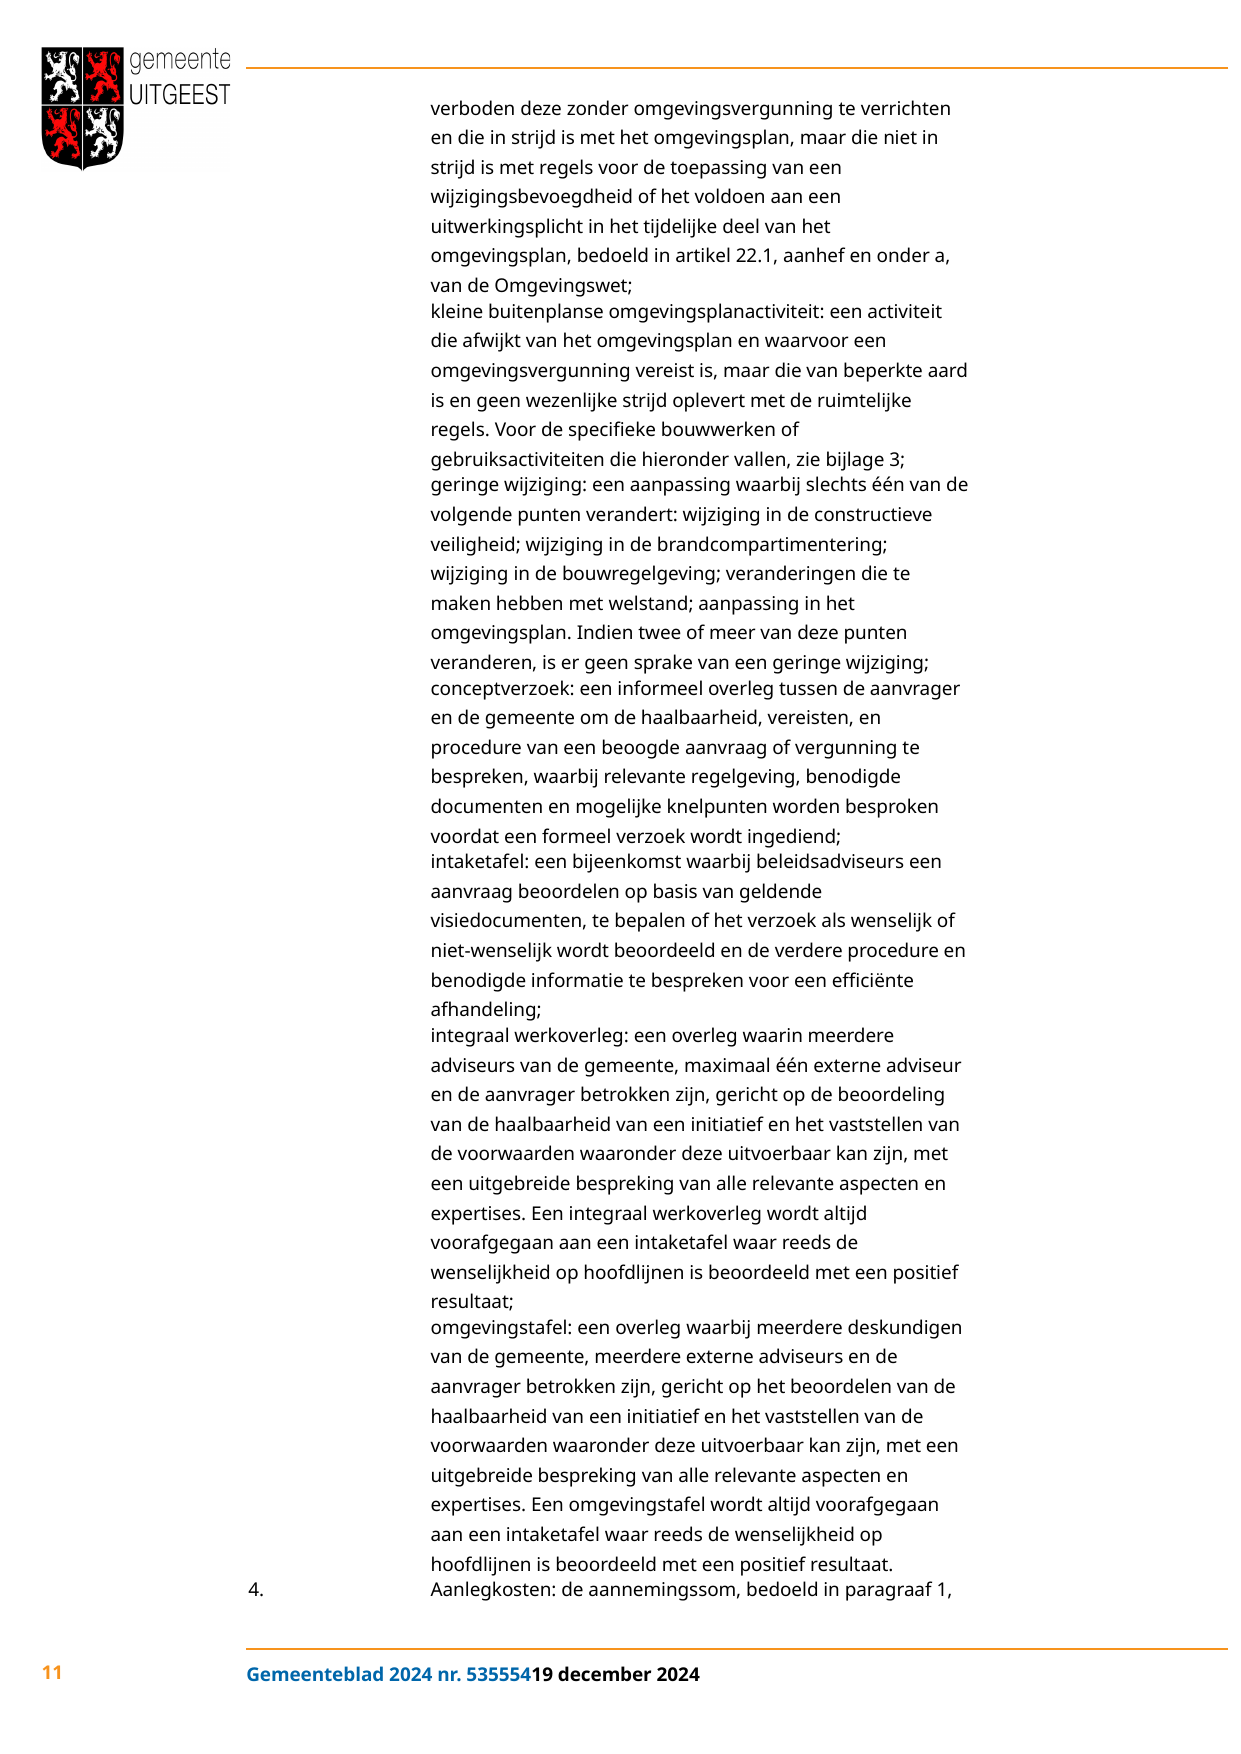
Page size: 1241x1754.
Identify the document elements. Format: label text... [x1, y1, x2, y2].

table_cell [969, 1022, 1152, 1314]
table_cell [248, 849, 430, 1022]
table_cell [969, 95, 1152, 298]
picture [41, 47, 231, 172]
table_cell [969, 472, 1152, 675]
table_cell [969, 1577, 1152, 1602]
table_cell conceptverzoek: een informeel overleg tussen de aanvrager en de gemeente om de haalbaarheid, vereisten, en procedure van een beoogde aanvraag of vergunning te bespreken, waarbij relevante regelgeving, benodigde documenten en mogelijke knelpunten worden besproken voordat een formeel verzoek wordt ingediend; [430, 675, 969, 848]
table_cell [969, 298, 1152, 472]
table_cell [248, 675, 430, 848]
table_cell geringe wijziging: een aanpassing waarbij slechts één van de volgende punten verandert: wijziging in de constructieve veiligheid; wijziging in de brandcompartimentering; wijziging in de bouwregelgeving; veranderingen die te maken hebben met welstand; aanpassing in het omgevingsplan. Indien twee of meer van deze punten veranderen, is er geen sprake van een geringe wijziging; [430, 472, 969, 675]
table_cell [969, 675, 1152, 848]
table_cell integraal werkoverleg: een overleg waarin meerdere adviseurs van de gemeente, maximaal één externe adviseur en de aanvrager betrokken zijn, gericht op de beoordeling van de haalbaarheid van een initiatief en het vaststellen van de voorwaarden waaronder deze uitvoerbaar kan zijn, met een uitgebreide bespreking van alle relevante aspecten en expertises. Een integraal werkoverleg wordt altijd voorafgegaan aan een intaketafel waar reeds de wenselijkheid op hoofdlijnen is beoordeeld met een positief resultaat; [430, 1022, 969, 1314]
table_cell [248, 298, 430, 472]
table_cell verboden deze zonder omgevingsvergunning te verrichten en die in strijd is met het omgevingsplan, maar die niet in strijd is met regels voor de toepassing van een wijzigingsbevoegdheid of het voldoen aan een uitwerkingsplicht in het tijdelijke deel van het omgevingsplan, bedoeld in artikel 22.1, aanhef en onder a, van de Omgevingswet; [430, 95, 969, 298]
table_cell 4. [248, 1577, 430, 1602]
table_cell intaketafel: een bijeenkomst waarbij beleidsadviseurs een aanvraag beoordelen op basis van geldende visiedocumenten, te bepalen of het verzoek als wenselijk of niet-wenselijk wordt beoordeeld en de verdere procedure en benodigde informatie te bespreken voor een efficiënte afhandeling; [430, 849, 969, 1022]
table_cell [248, 95, 430, 298]
table_cell [969, 1314, 1152, 1577]
table_cell omgevingstafel: een overleg waarbij meerdere deskundigen van de gemeente, meerdere externe adviseurs en de aanvrager betrokken zijn, gericht op het beoordelen van de haalbaarheid van een initiatief en het vaststellen van de voorwaarden waaronder deze uitvoerbaar kan zijn, met een uitgebreide bespreking van alle relevante aspecten en expertises. Een omgevingstafel wordt altijd voorafgegaan aan een intaketafel waar reeds de wenselijkheid op hoofdlijnen is beoordeeld met een positief resultaat. [430, 1314, 969, 1577]
table_cell [248, 1314, 430, 1577]
table_cell kleine buitenplanse omgevingsplanactiviteit: een activiteit die afwijkt van het omgevingsplan en waarvoor een omgevingsvergunning vereist is, maar die van beperkte aard is en geen wezenlijke strijd oplevert met de ruimtelijke regels. Voor de specifieke bouwwerken of gebruiksactiviteiten die hieronder vallen, zie bijlage 3; [430, 298, 969, 472]
table_cell [969, 849, 1152, 1022]
table_cell [248, 472, 430, 675]
table_cell Aanlegkosten: de aannemingssom, bedoeld in paragraaf 1, [430, 1577, 969, 1602]
table_cell [248, 1022, 430, 1314]
